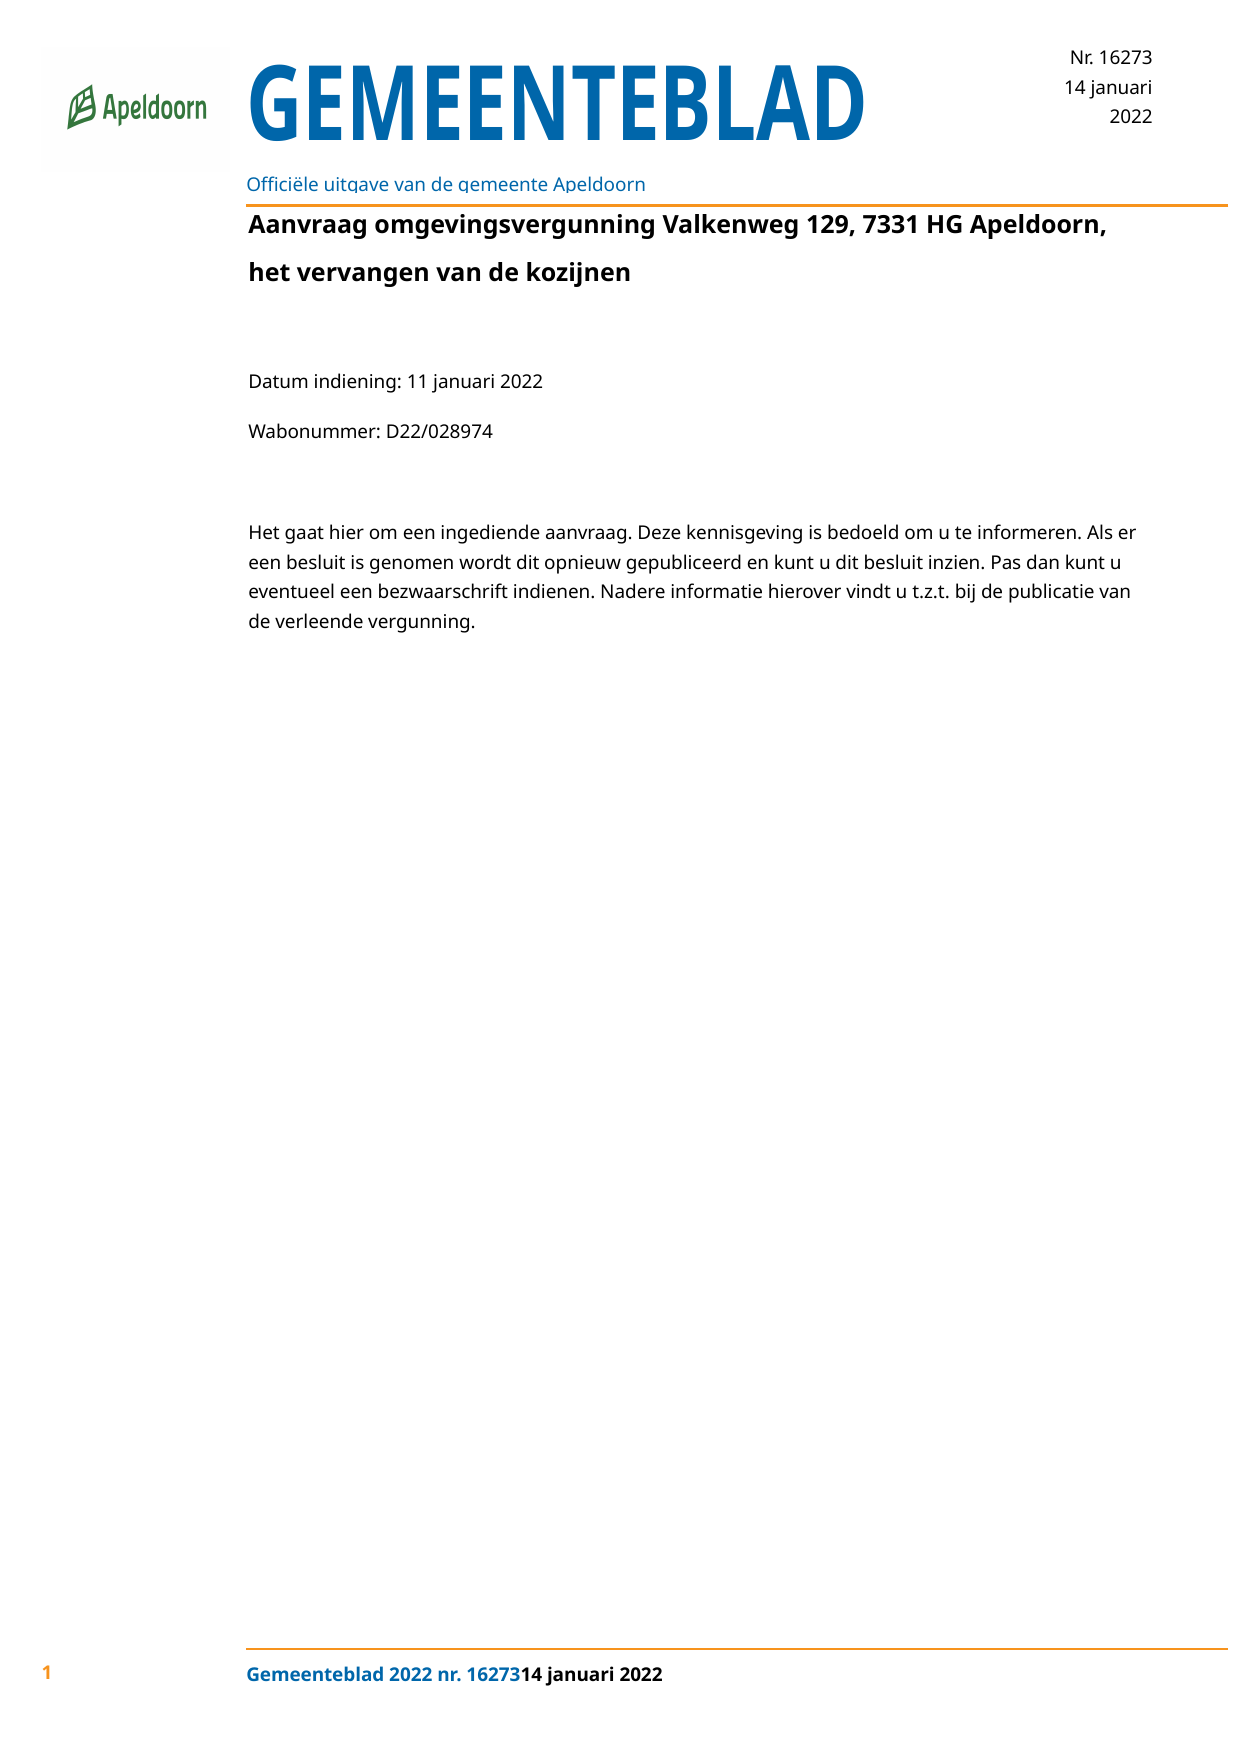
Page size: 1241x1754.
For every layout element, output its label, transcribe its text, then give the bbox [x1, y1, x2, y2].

text Aanvraag omgevingsvergunning Valkenweg 129, 7331 HG Apeldoorn, het vervangen van de kozijnen [248, 207, 1152, 288]
text Datum indiening: 11 januari 2022 [248, 368, 1152, 394]
text Het gaat hier om een ingediende aanvraag. Deze kennisgeving is bedoeld om u te informeren. Als er een besluit is genomen wordt dit opnieuw gepubliceerd en kunt u dit besluit inzien. Pas dan kunt u eventueel een bezwaarschrift indienen. Nadere informatie hierover vindt u t.z.t. bij de publicatie van de verleende vergunning. [248, 519, 1152, 634]
picture [41, 47, 231, 172]
text Wabonummer: D22/028974 [248, 419, 1152, 444]
